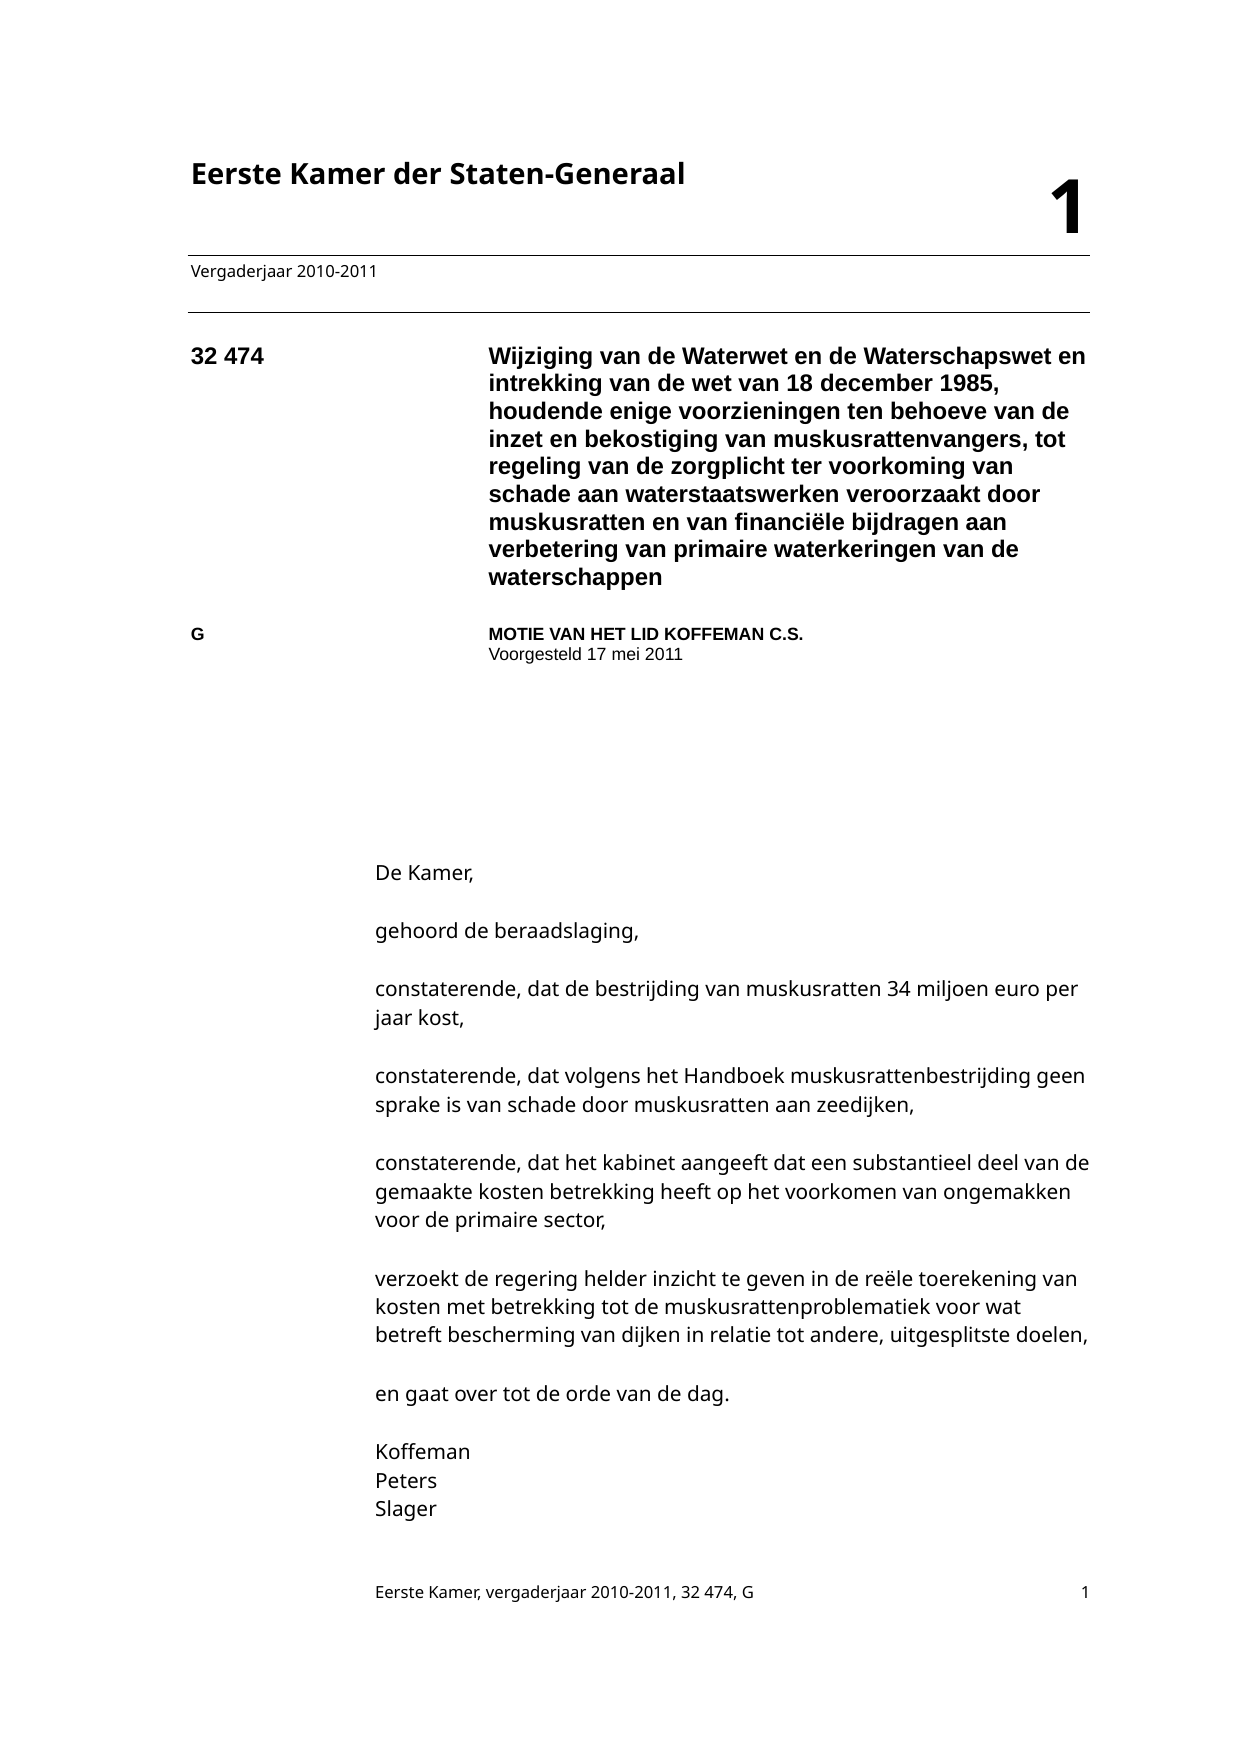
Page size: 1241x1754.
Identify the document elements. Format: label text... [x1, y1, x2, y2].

text constaterende, dat het kabinet aangeeft dat een substantieel deel van de gemaakte kosten betrekking heeft op het voorkomen van ongemakken voor de primaire sector, [375, 1148, 1090, 1234]
table_cell G [188, 620, 485, 739]
text Peters [375, 1466, 1090, 1494]
text Koffeman [375, 1437, 1090, 1466]
table_header Eerste Kamer der Staten-Generaal [188, 150, 909, 255]
table_header 1 [910, 150, 1090, 255]
table_cell [188, 313, 485, 339]
table_cell MOTIE VAN HET LID KOFFEMAN C.S. Voorgesteld 17 mei 2011 [485, 620, 1090, 739]
table_cell Wijziging van de Waterwet en de Waterschapswet en intrekking van de wet van 18 december 1985, houdende enige voorzieningen ten behoeve van de inzet en bekostiging van muskusrattenvangers, tot regeling van de zorgplicht ter voorkoming van schade aan waterstaatswerken veroorzaakt door muskusratten en van financiële bijdragen aan verbetering van primaire waterkeringen van de waterschappen [485, 339, 1090, 620]
table_cell [485, 256, 1090, 312]
text Slager [375, 1494, 1090, 1523]
text gehoord de beraadslaging, [375, 916, 1090, 944]
table_cell [485, 313, 1090, 339]
text en gaat over tot de orde van de dag. [375, 1379, 1090, 1407]
table_cell Vergaderjaar 2010-2011 [188, 256, 485, 312]
text verzoekt de regering helder inzicht te geven in de reële toerekening van kosten met betrekking tot de muskusrattenproblematiek voor wat betreft bescherming van dijken in relatie tot andere, uitgesplitste doelen, [375, 1264, 1090, 1349]
text constaterende, dat de bestrijding van muskusratten 34 miljoen euro per jaar kost, [375, 974, 1090, 1031]
text constaterende, dat volgens het Handboek muskusrattenbestrijding geen sprake is van schade door muskusratten aan zeedijken, [375, 1061, 1090, 1118]
text De Kamer, [375, 858, 1090, 886]
table_cell 32 474 [188, 339, 485, 620]
